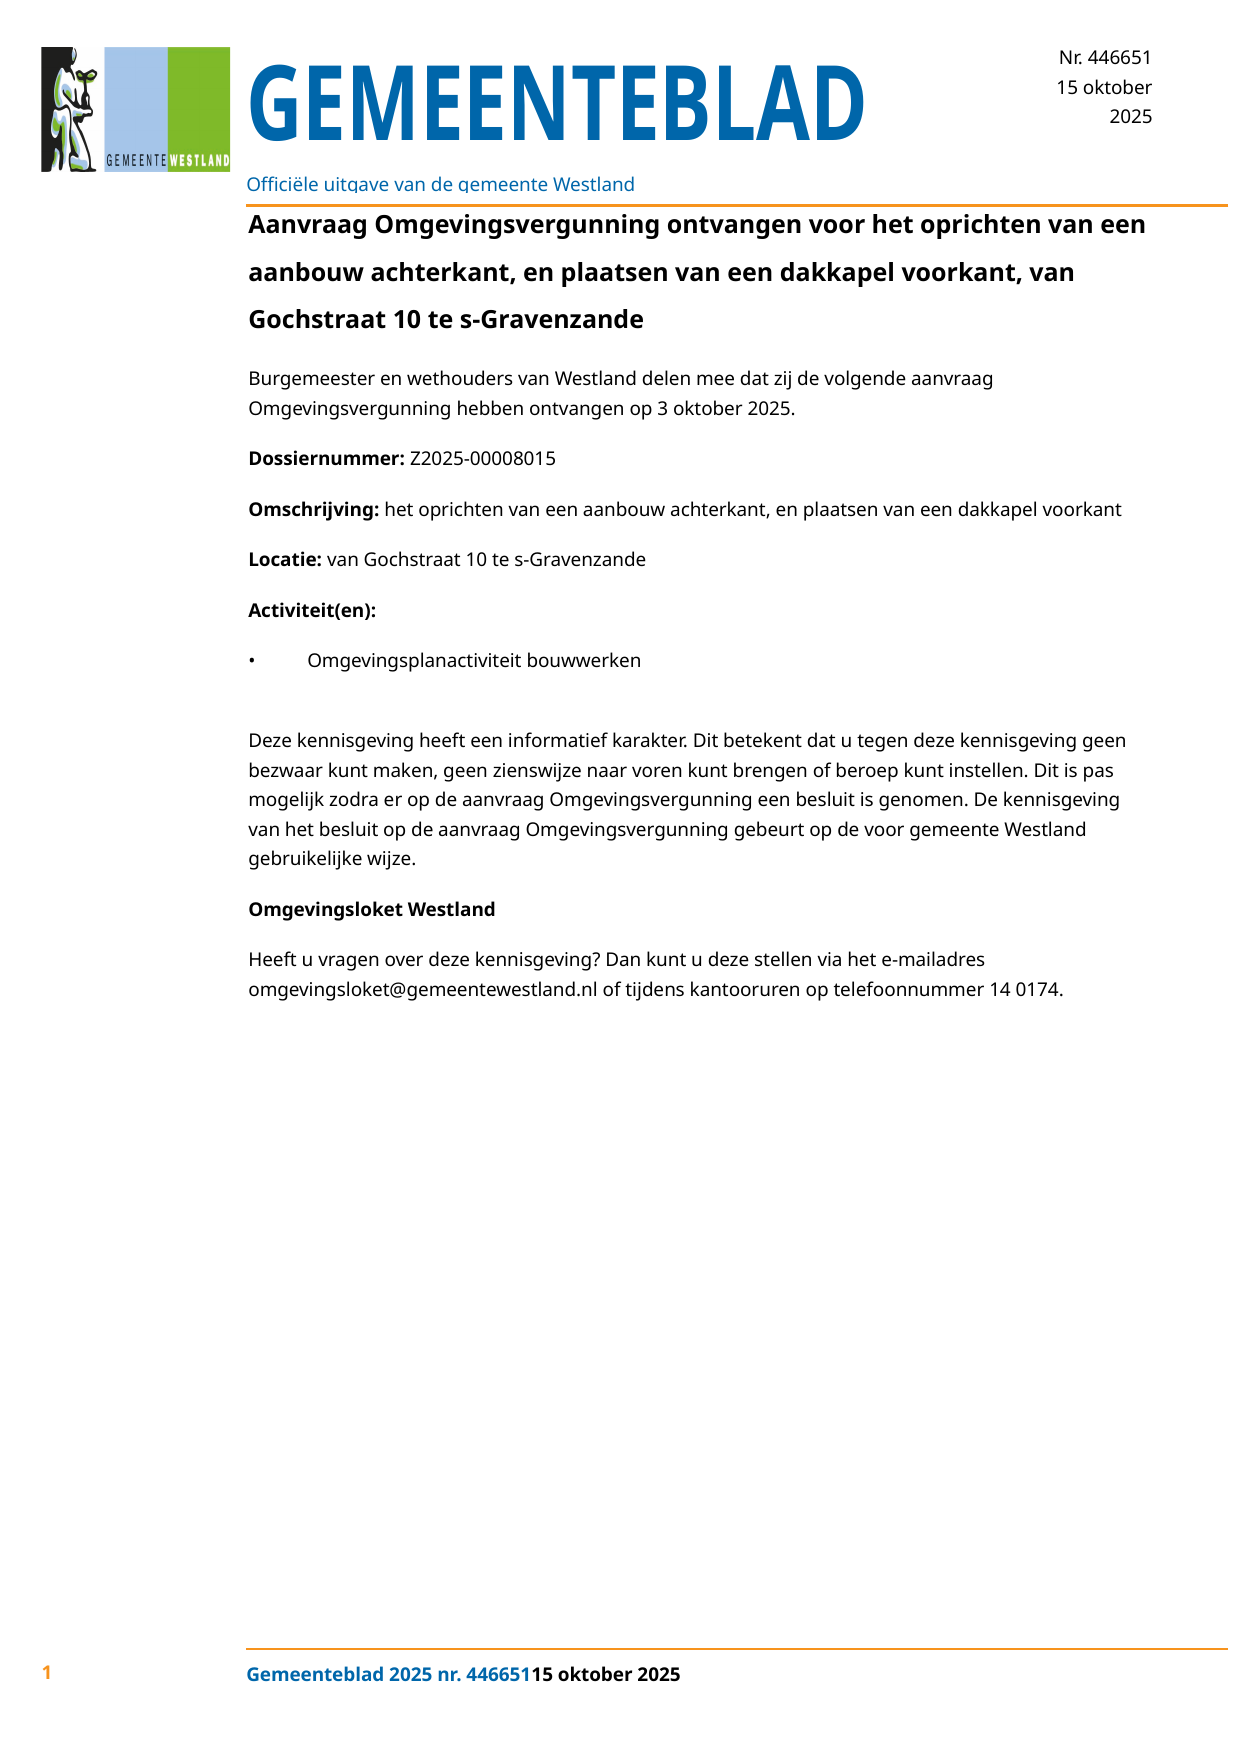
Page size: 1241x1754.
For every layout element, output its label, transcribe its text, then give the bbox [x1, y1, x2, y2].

text Burgemeester en wethouders van Westland delen mee dat zij de volgende aanvraag Omgevingsvergunning hebben ontvangen op 3 oktober 2025. [248, 366, 1152, 421]
text Omgevingsloket Westland [248, 896, 1152, 922]
text Aanvraag Omgevingsvergunning ontvangen voor het oprichten van een aanbouw achterkant, en plaatsen van een dakkapel voorkant, van Gochstraat 10 te s-Gravenzande [248, 207, 1152, 336]
text Deze kennisgeving heeft een informatief karakter. Dit betekent dat u tegen deze kennisgeving geen bezwaar kunt maken, geen zienswijze naar voren kunt brengen of beroep kunt instellen. Dit is pas mogelijk zodra er op de aanvraag Omgevingsvergunning een besluit is genomen. De kennisgeving van het besluit op de aanvraag Omgevingsvergunning gebeurt op de voor gemeente Westland gebruikelijke wijze. [248, 727, 1152, 871]
text Activiteit(en): [248, 597, 1152, 622]
text Heeft u vragen over deze kennisgeving? Dan kunt u deze stellen via het e-mailadres omgevingsloket@gemeentewestland.nl of tijdens kantooruren op telefoonnummer 14 0174. [248, 946, 1152, 1002]
list Omgevingsplanactiviteit bouwwerken [248, 647, 1152, 673]
picture [41, 47, 231, 172]
text Dossiernummer: Z2025-00008015 [248, 446, 1152, 471]
text Omschrijving: het oprichten van een aanbouw achterkant, en plaatsen van een dakkapel voorkant [248, 496, 1152, 522]
text Locatie: van Gochstraat 10 te s-Gravenzande [248, 546, 1152, 572]
